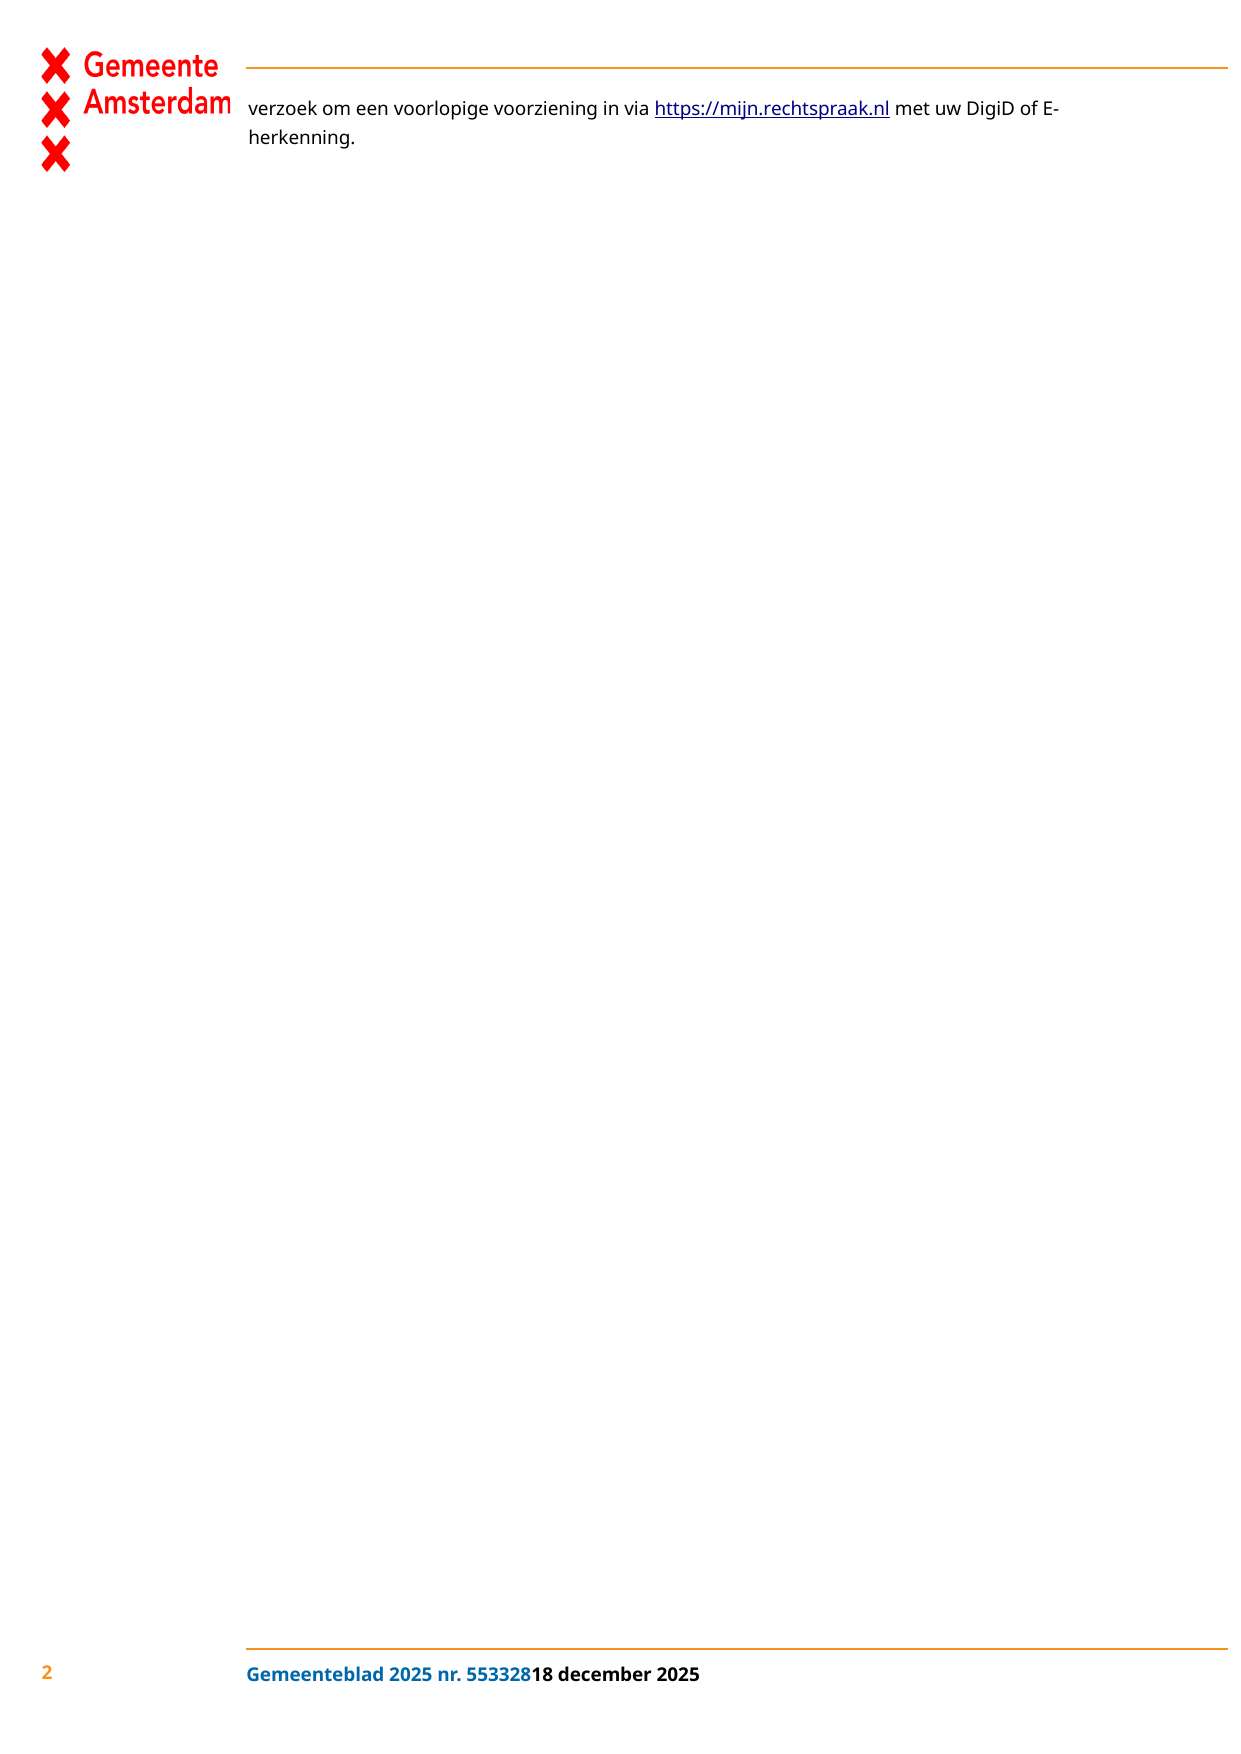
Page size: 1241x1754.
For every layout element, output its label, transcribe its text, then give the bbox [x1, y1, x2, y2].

picture [41, 47, 231, 172]
text verzoek om een voorlopige voorziening in via https://mijn.rechtspraak.nl met uw DigiD of E-herkenning. [248, 95, 1152, 150]
